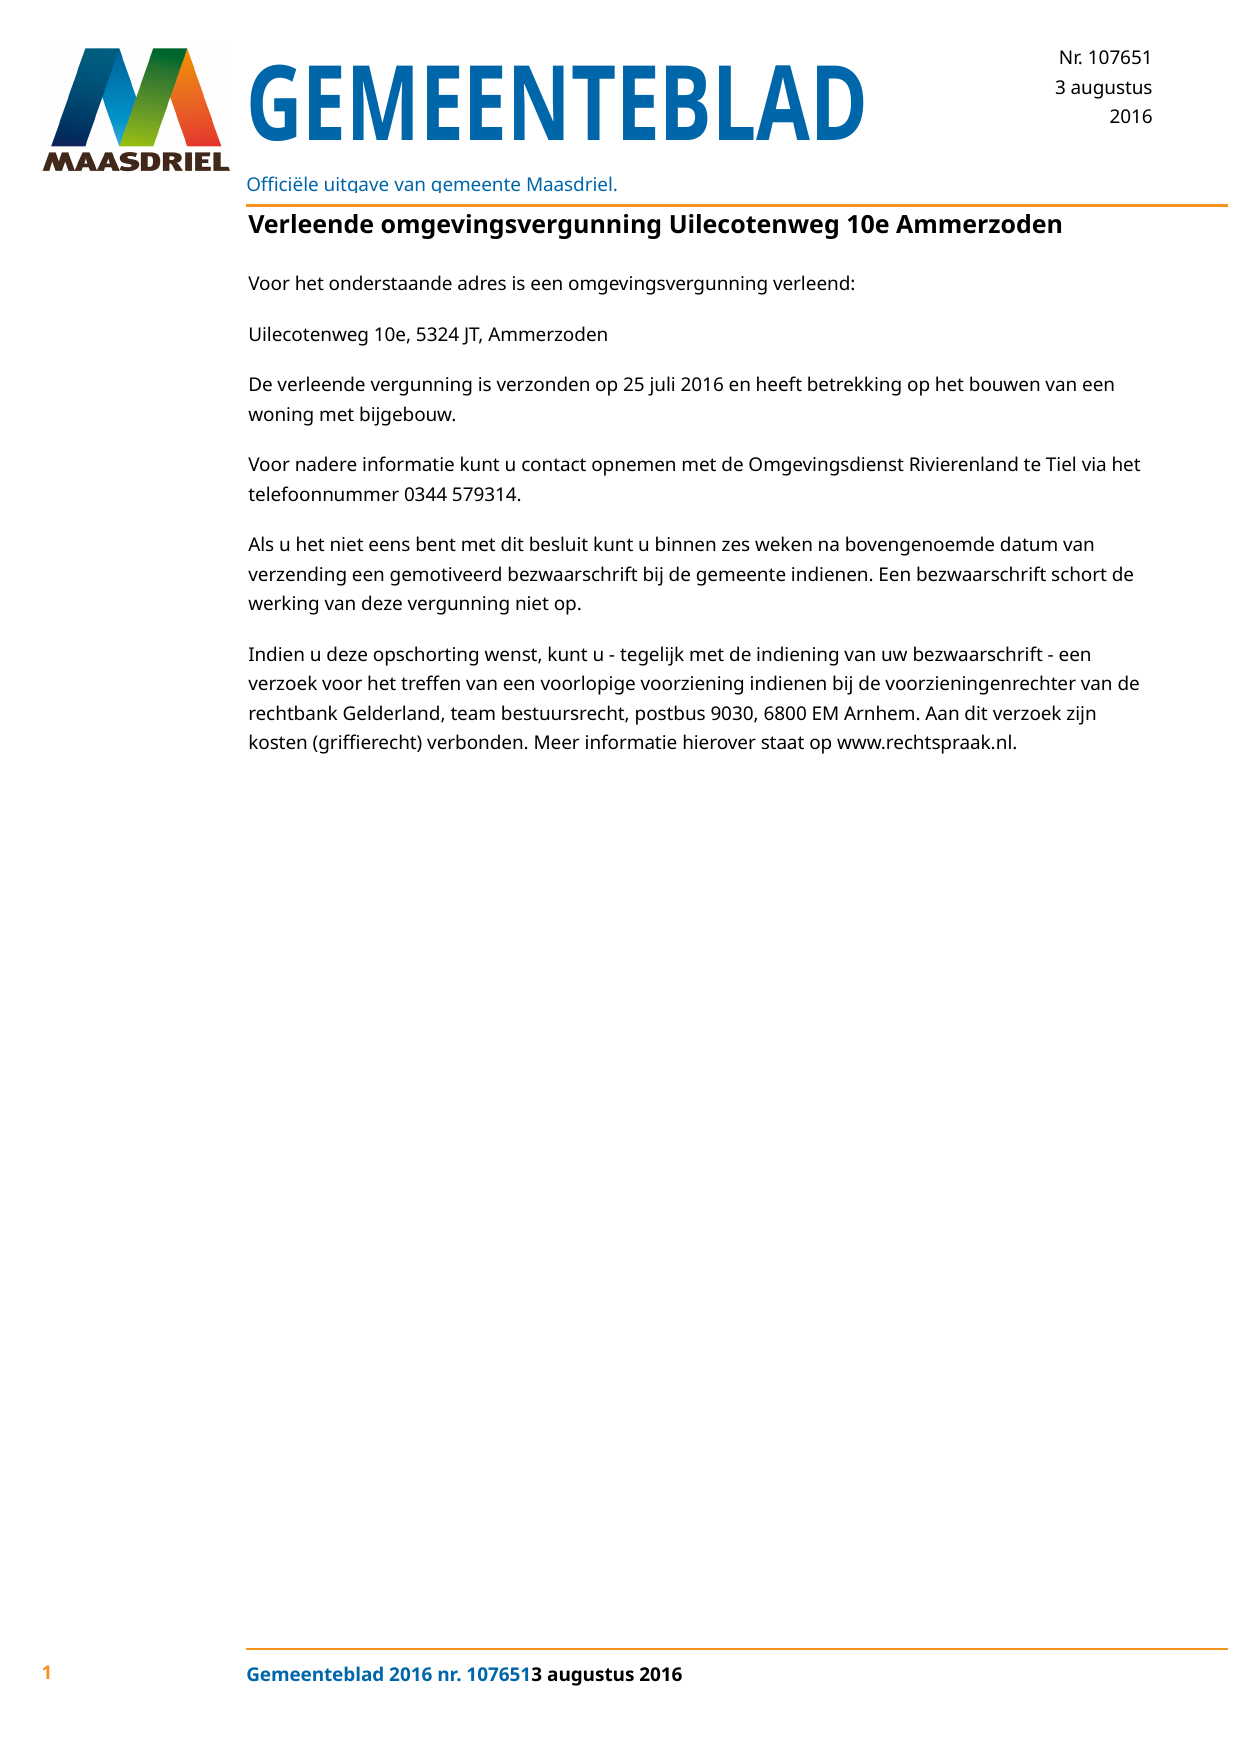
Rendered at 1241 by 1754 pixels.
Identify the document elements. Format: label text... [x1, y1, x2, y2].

text Verleende omgevingsvergunning Uilecotenweg 10e Ammerzoden [248, 207, 1152, 241]
text Indien u deze opschorting wenst, kunt u - tegelijk met de indiening van uw bezwaarschrift - een verzoek voor het treffen van een voorlopige voorziening indienen bij de voorzieningenrechter van de rechtbank Gelderland, team bestuursrecht, postbus 9030, 6800 EM Arnhem. Aan dit verzoek zijn kosten (griffierecht) verbonden. Meer informatie hierover staat op www.rechtspraak.nl. [248, 641, 1152, 755]
picture [41, 47, 231, 172]
text Uilecotenweg 10e, 5324 JT, Ammerzoden [248, 321, 1152, 346]
text Voor nadere informatie kunt u contact opnemen met de Omgevingsdienst Rivierenland te Tiel via het telefoonnummer 0344 579314. [248, 451, 1152, 506]
text Als u het niet eens bent met dit besluit kunt u binnen zes weken na bovengenoemde datum van verzending een gemotiveerd bezwaarschrift bij de gemeente indienen. Een bezwaarschrift schort de werking van deze vergunning niet op. [248, 531, 1152, 616]
text Voor het onderstaande adres is een omgevingsvergunning verleend: [248, 270, 1152, 296]
text De verleende vergunning is verzonden op 25 juli 2016 en heeft betrekking op het bouwen van een woning met bijgebouw. [248, 371, 1152, 426]
